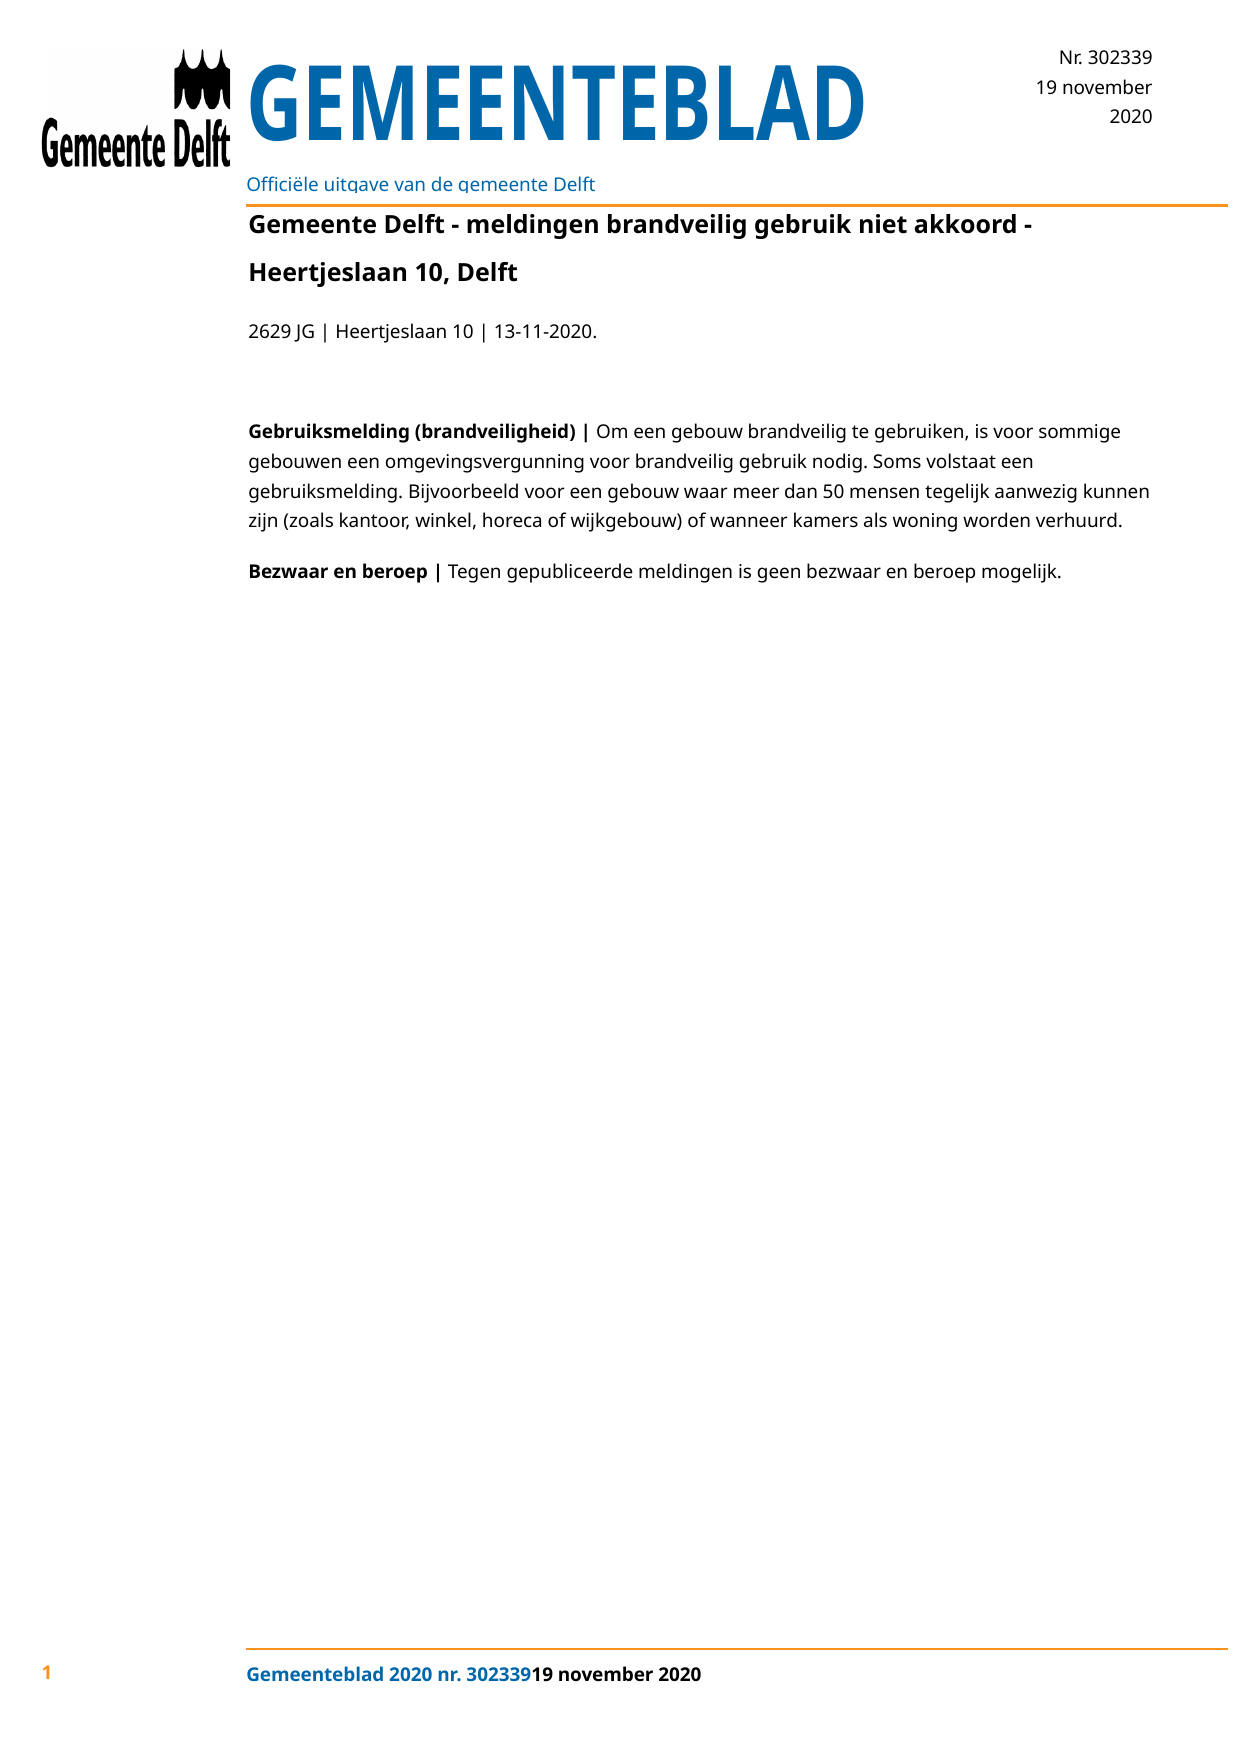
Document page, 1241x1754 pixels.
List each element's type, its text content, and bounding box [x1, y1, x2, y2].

text 2629 JG | Heertjeslaan 10 | 13-11-2020. [248, 318, 1152, 344]
text Gebruiksmelding (brandveiligheid) | Om een gebouw brandveilig te gebruiken, is voor sommige gebouwen een omgevingsvergunning voor brandveilig gebruik nodig. Soms volstaat een gebruiksmelding. Bijvoorbeeld voor een gebouw waar meer dan 50 mensen tegelijk aanwezig kunnen zijn (zoals kantoor, winkel, horeca of wijkgebouw) of wanneer kamers als woning worden verhuurd. [248, 419, 1152, 533]
text Gemeente Delft - meldingen brandveilig gebruik niet akkoord - Heertjeslaan 10, Delft [248, 207, 1152, 288]
text Bezwaar en beroep | Tegen gepubliceerde meldingen is geen bezwaar en beroep mogelijk. [248, 558, 1152, 584]
picture [41, 47, 231, 172]
